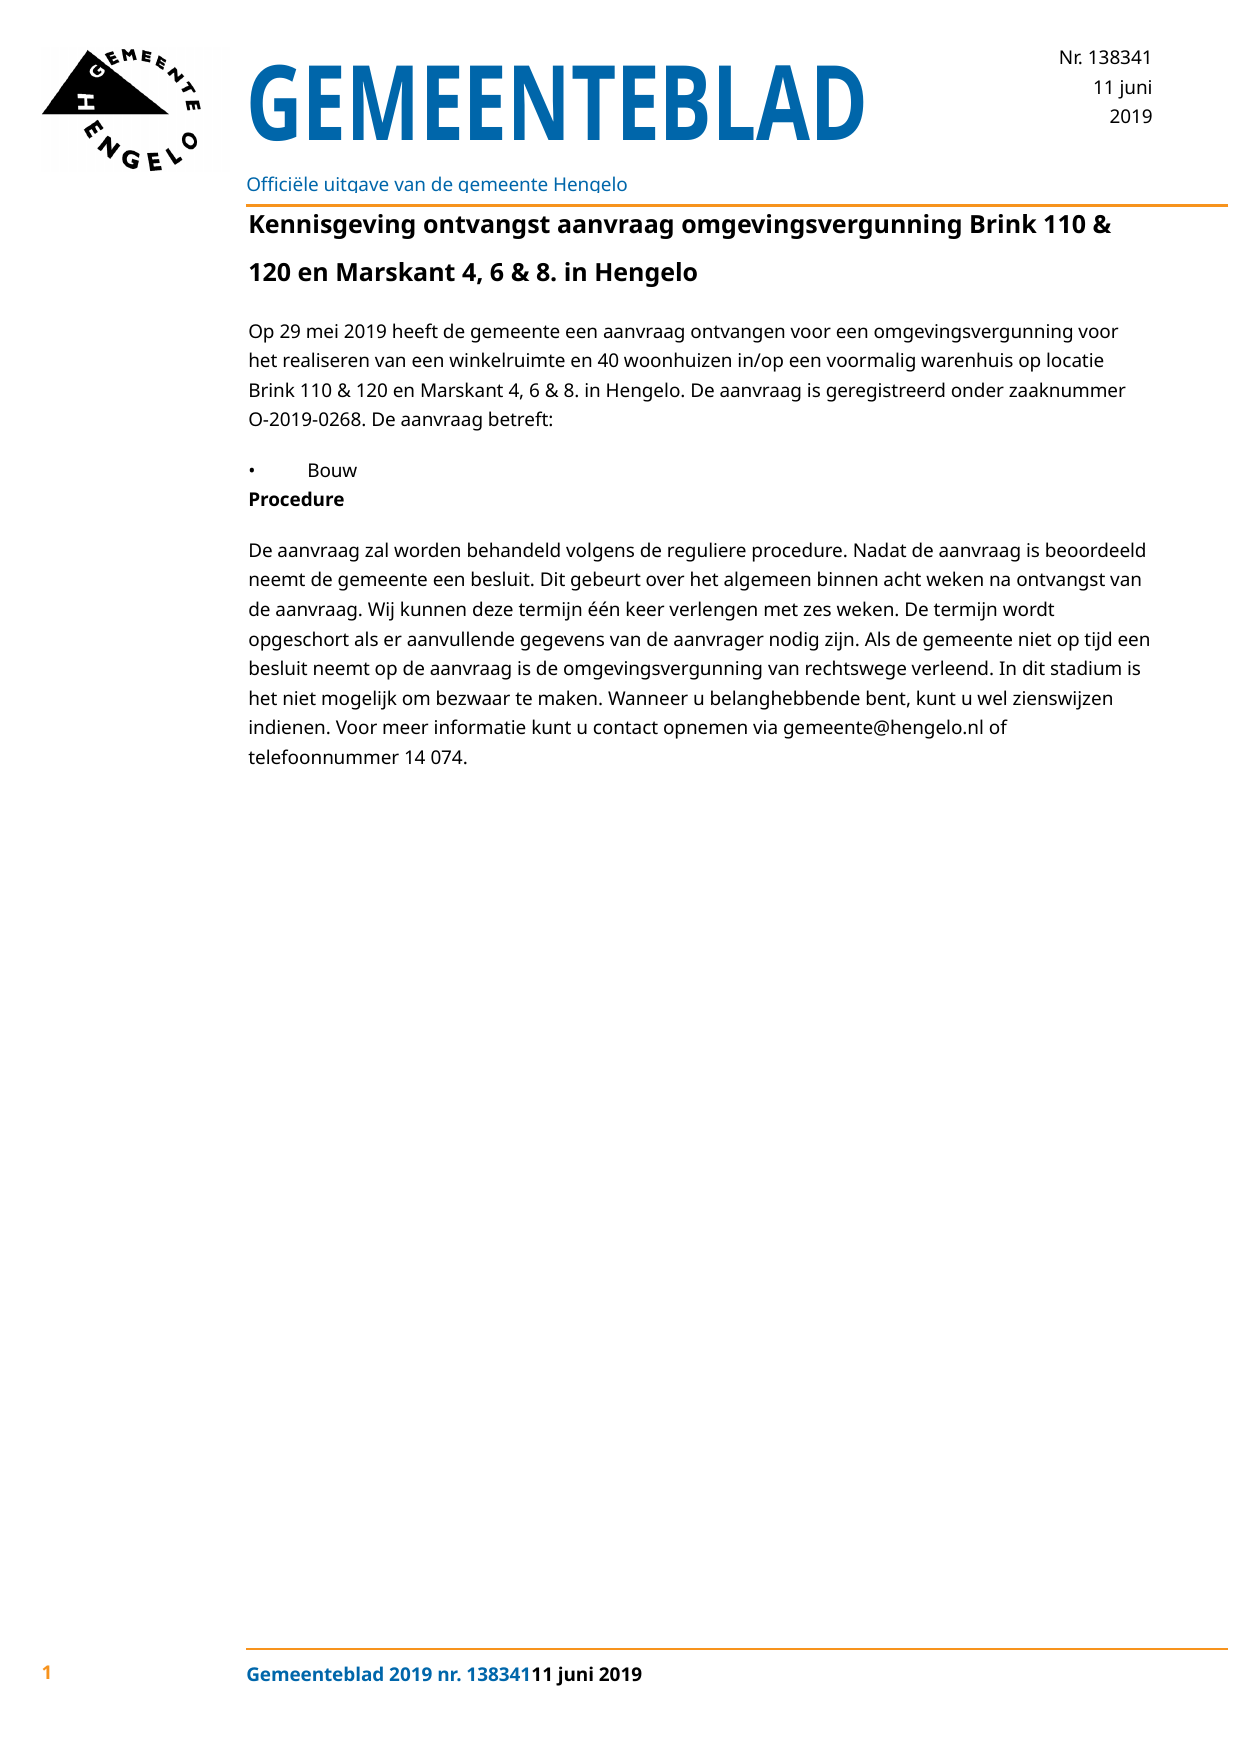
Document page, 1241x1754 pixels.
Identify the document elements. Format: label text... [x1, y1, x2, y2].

picture [41, 47, 231, 172]
text Kennisgeving ontvangst aanvraag omgevingsvergunning Brink 110 & 120 en Marskant 4, 6 & 8. in Hengelo [248, 207, 1152, 288]
list Bouw [248, 457, 1152, 483]
text Procedure [248, 487, 1152, 512]
text Op 29 mei 2019 heeft de gemeente een aanvraag ontvangen voor een omgevingsvergunning voor het realiseren van een winkelruimte en 40 woonhuizen in/op een voormalig warenhuis op locatie Brink 110 & 120 en Marskant 4, 6 & 8. in Hengelo. De aanvraag is geregistreerd onder zaaknummer O-2019-0268. De aanvraag betreft: [248, 318, 1152, 432]
text De aanvraag zal worden behandeld volgens de reguliere procedure. Nadat de aanvraag is beoordeeld neemt de gemeente een besluit. Dit gebeurt over het algemeen binnen acht weken na ontvangst van de aanvraag. Wij kunnen deze termijn één keer verlengen met zes weken. De termijn wordt opgeschort als er aanvullende gegevens van de aanvrager nodig zijn. Als de gemeente niet op tijd een besluit neemt op de aanvraag is de omgevingsvergunning van rechtswege verleend. In dit stadium is het niet mogelijk om bezwaar te maken. Wanneer u belanghebbende bent, kunt u wel zienswijzen indienen. Voor meer informatie kunt u contact opnemen via gemeente@hengelo.nl of telefoonnummer 14 074. [248, 537, 1152, 770]
